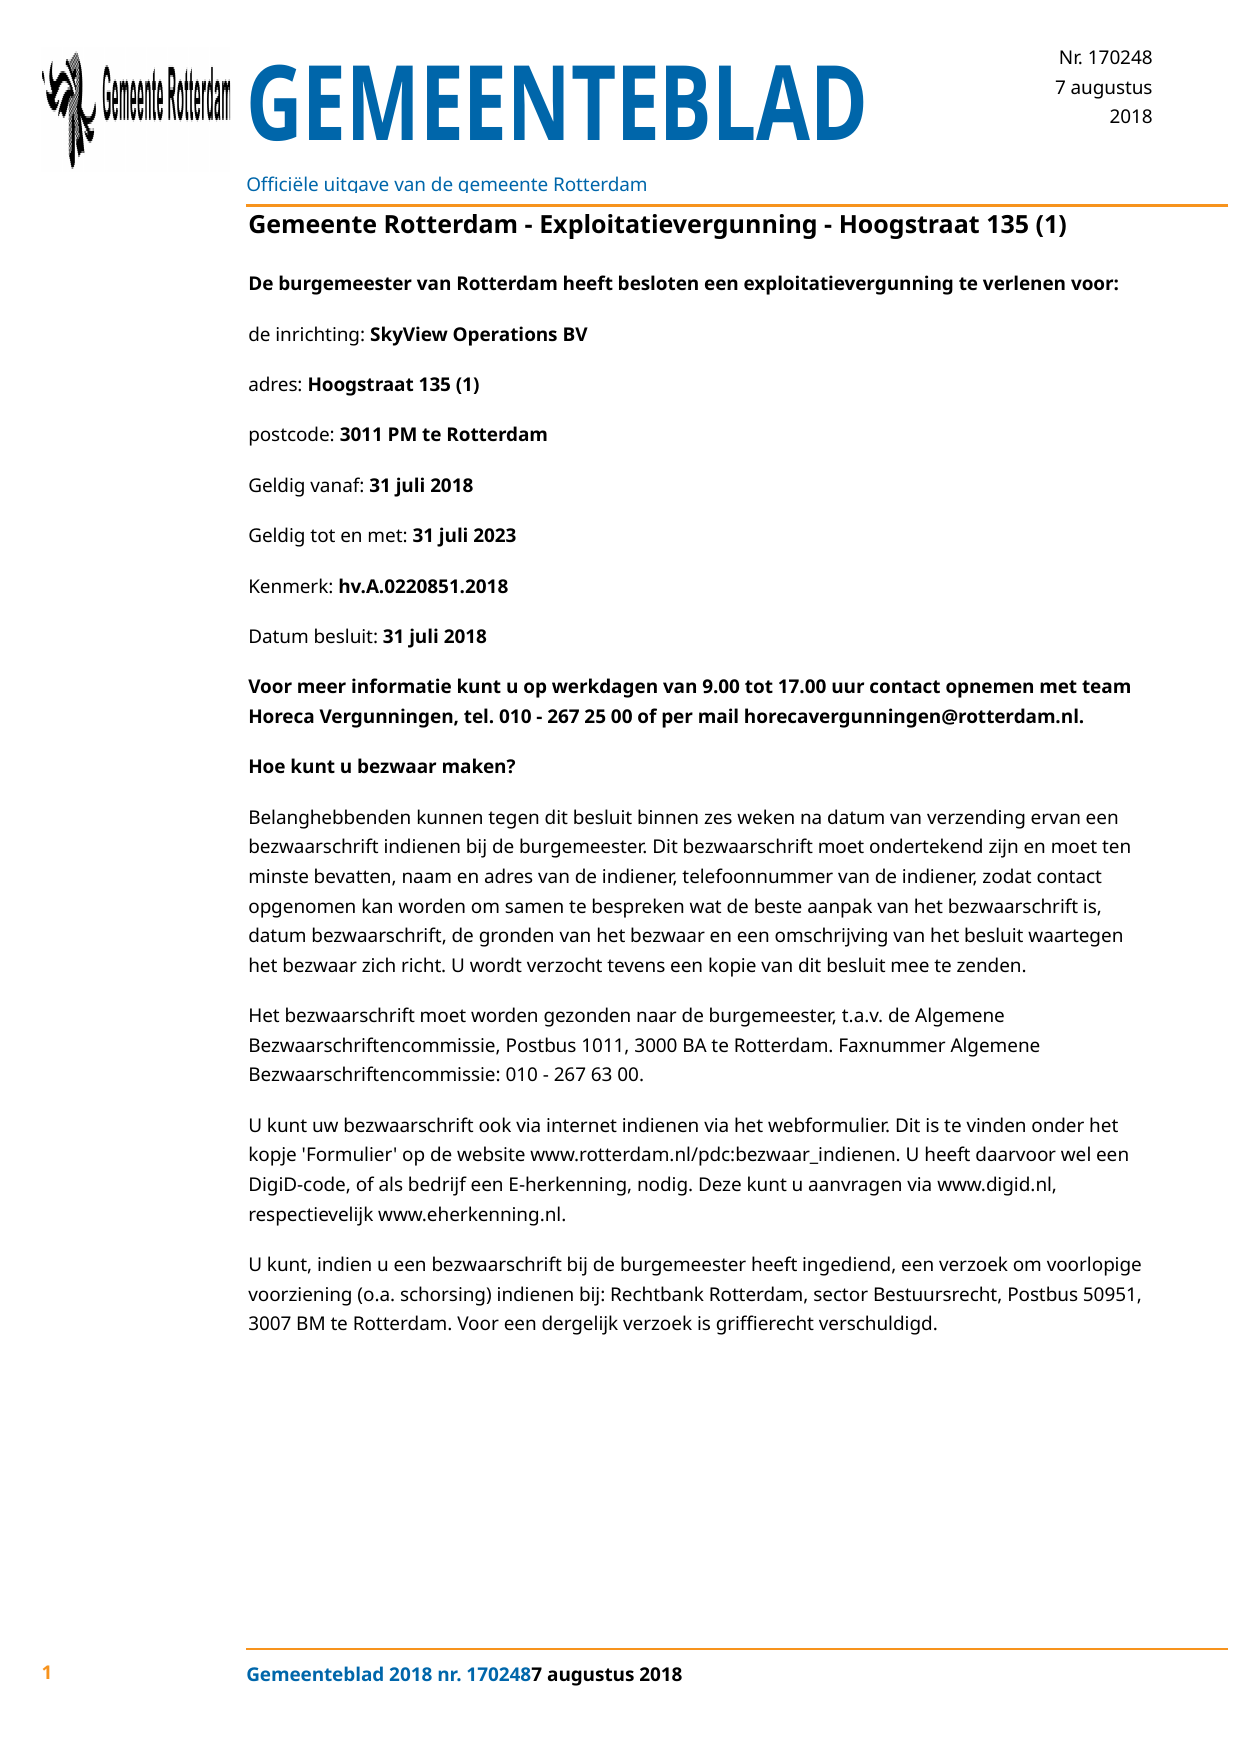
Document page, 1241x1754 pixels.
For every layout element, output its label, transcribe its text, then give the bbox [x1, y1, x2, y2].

text Gemeente Rotterdam - Exploitatievergunning - Hoogstraat 135 (1) [248, 207, 1152, 241]
picture [41, 47, 231, 172]
text postcode: 3011 PM te Rotterdam [248, 422, 1152, 447]
text U kunt, indien u een bezwaarschrift bij de burgemeester heeft ingediend, een verzoek om voorlopige voorziening (o.a. schorsing) indienen bij: Rechtbank Rotterdam, sector Bestuursrecht, Postbus 50951, 3007 BM te Rotterdam. Voor een dergelijk verzoek is griffierecht verschuldigd. [248, 1251, 1152, 1336]
text Kenmerk: hv.A.0220851.2018 [248, 573, 1152, 598]
text Het bezwaarschrift moet worden gezonden naar de burgemeester, t.a.v. de Algemene Bezwaarschriftencommissie, Postbus 1011, 3000 BA te Rotterdam. Faxnummer Algemene Bezwaarschriftencommissie: 010 - 267 63 00. [248, 1002, 1152, 1087]
text Belanghebbenden kunnen tegen dit besluit binnen zes weken na datum van verzending ervan een bezwaarschrift indienen bij de burgemeester. Dit bezwaarschrift moet ondertekend zijn en moet ten minste bevatten, naam en adres van de indiener, telefoonnummer van de indiener, zodat contact opgenomen kan worden om samen te bespreken wat de beste aanpak van het bezwaarschrift is, datum bezwaarschrift, de gronden van het bezwaar en een omschrijving van het besluit waartegen het bezwaar zich richt. U wordt verzocht tevens een kopie van dit besluit mee te zenden. [248, 804, 1152, 978]
text Geldig tot en met: 31 juli 2023 [248, 522, 1152, 548]
text Datum besluit: 31 juli 2018 [248, 623, 1152, 649]
text U kunt uw bezwaarschrift ook via internet indienen via het webformulier. Dit is te vinden onder het kopje 'Formulier' op de website www.rotterdam.nl/pdc:bezwaar_indienen. U heeft daarvoor wel een DigiD-code, of als bedrijf een E-herkenning, nodig. Deze kunt u aanvragen via www.digid.nl, respectievelijk www.eherkenning.nl. [248, 1112, 1152, 1226]
text adres: Hoogstraat 135 (1) [248, 371, 1152, 397]
text De burgemeester van Rotterdam heeft besloten een exploitatievergunning te verlenen voor: [248, 270, 1152, 296]
text Voor meer informatie kunt u op werkdagen van 9.00 tot 17.00 uur contact opnemen met team Horeca Vergunningen, tel. 010 - 267 25 00 of per mail horecavergunningen@rotterdam.nl. [248, 674, 1152, 729]
text Hoe kunt u bezwaar maken? [248, 754, 1152, 779]
text Geldig vanaf: 31 juli 2018 [248, 472, 1152, 498]
text de inrichting: SkyView Operations BV [248, 321, 1152, 346]
